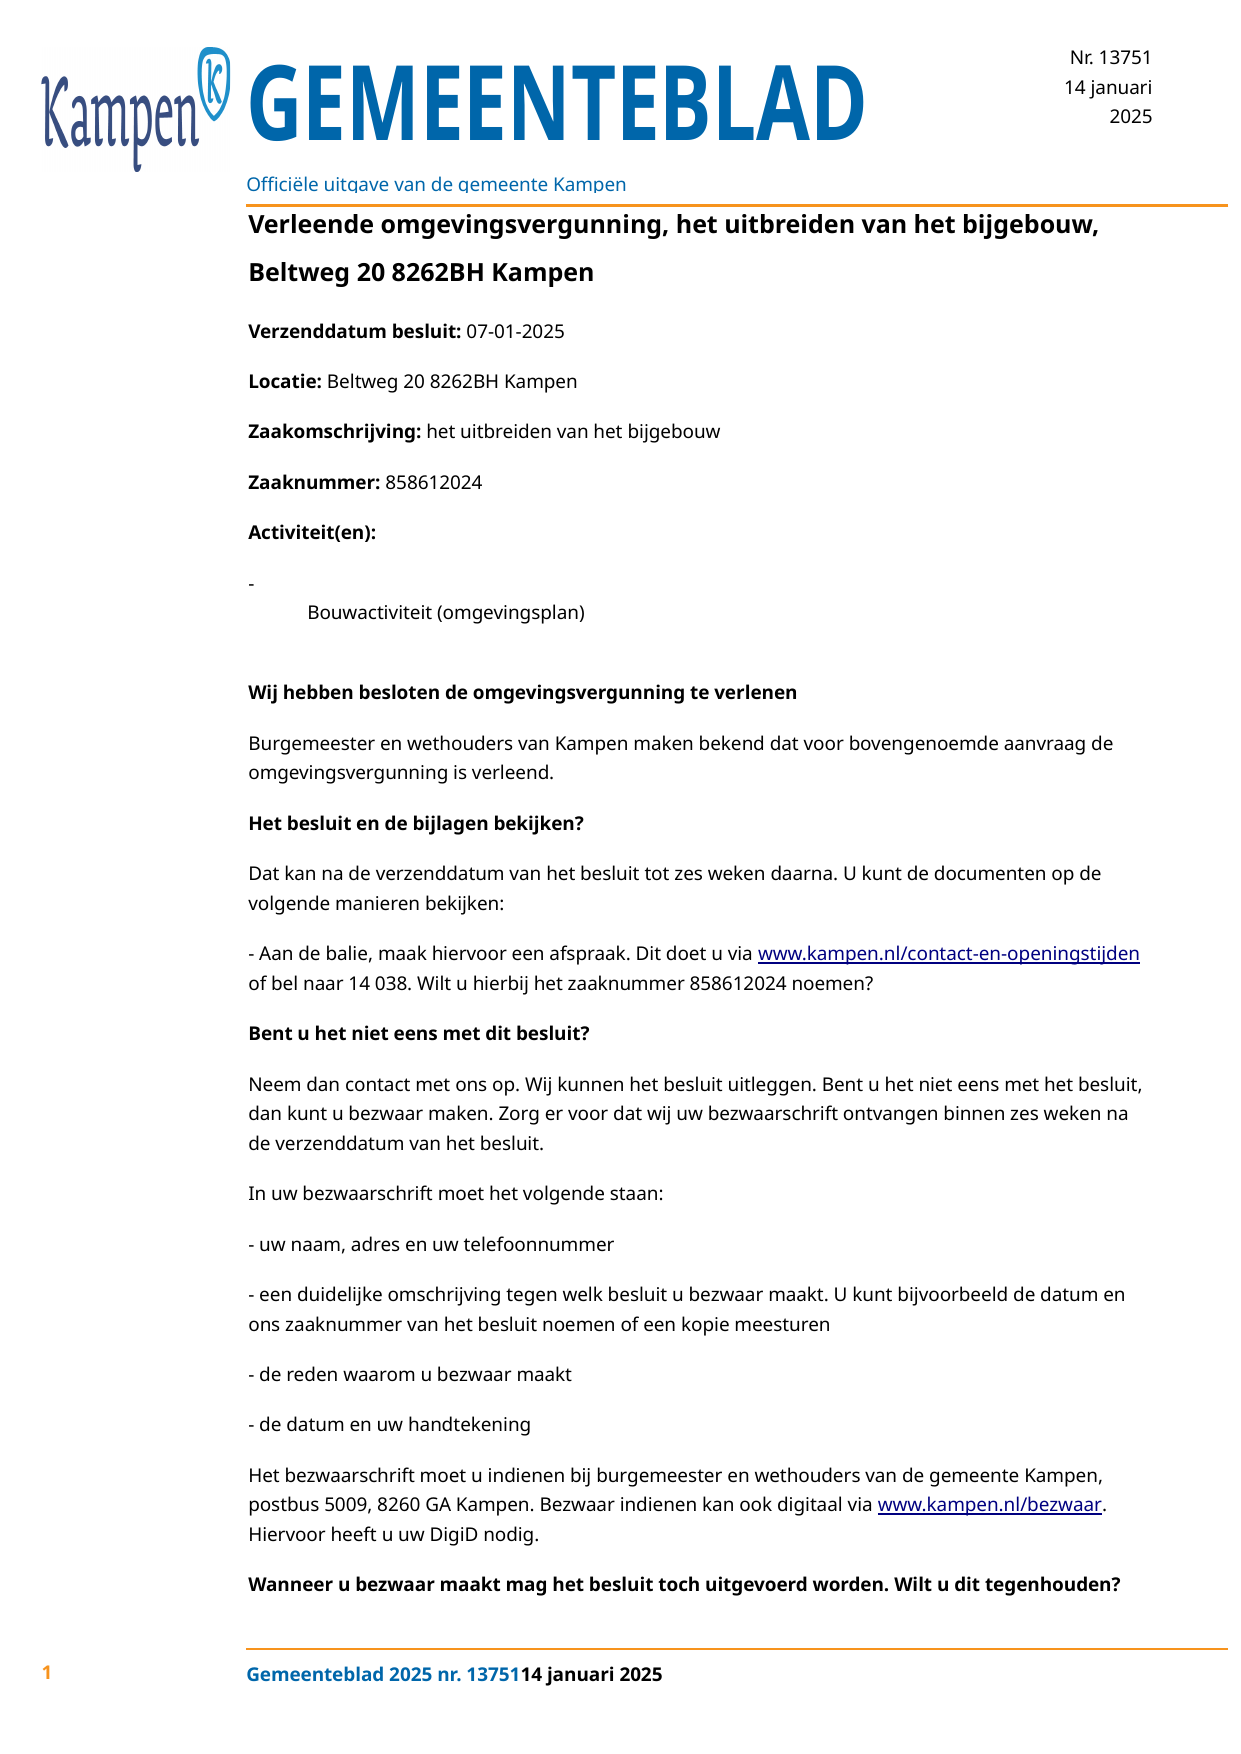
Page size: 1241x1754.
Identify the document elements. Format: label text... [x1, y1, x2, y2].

text - de datum en uw handtekening [248, 1412, 1152, 1437]
text Activiteit(en): [248, 519, 1152, 545]
text Dat kan na de verzenddatum van het besluit tot zes weken daarna. U kunt de documenten op de volgende manieren bekijken: [248, 860, 1152, 916]
text - uw naam, adres en uw telefoonnummer [248, 1231, 1152, 1257]
text Het besluit en de bijlagen bekijken? [248, 810, 1152, 836]
text Burgemeester en wethouders van Kampen maken bekend dat voor bovengenoemde aanvraag de omgevingsvergunning is verleend. [248, 730, 1152, 785]
text Wanneer u bezwaar maakt mag het besluit toch uitgevoerd worden. Wilt u dit tegenhouden? [248, 1572, 1152, 1597]
text - een duidelijke omschrijving tegen welk besluit u bezwaar maakt. U kunt bijvoorbeeld de datum en ons zaaknummer van het besluit noemen of een kopie meesturen [248, 1281, 1152, 1337]
text Verleende omgevingsvergunning, het uitbreiden van het bijgebouw, Beltweg 20 8262BH Kampen [248, 207, 1152, 288]
list Bouwactiviteit (omgevingsplan) [248, 599, 1152, 625]
text Locatie: Beltweg 20 8262BH Kampen [248, 368, 1152, 394]
text Zaaknummer: 858612024 [248, 469, 1152, 495]
picture [41, 47, 231, 172]
text In uw bezwaarschrift moet het volgende staan: [248, 1180, 1152, 1206]
text - de reden waarom u bezwaar maakt [248, 1361, 1152, 1387]
text Wij hebben besloten de omgevingsvergunning te verlenen [248, 679, 1152, 705]
text Het bezwaarschrift moet u indienen bij burgemeester en wethouders van de gemeente Kampen, postbus 5009, 8260 GA Kampen. Bezwaar indienen kan ook digitaal via www.kampen.nl/bezwaar. Hiervoor heeft u uw DigiD nodig. [248, 1462, 1152, 1547]
text Neem dan contact met ons op. Wij kunnen het besluit uitleggen. Bent u het niet eens met het besluit, dan kunt u bezwaar maken. Zorg er voor dat wij uw bezwaarschrift ontvangen binnen zes weken na de verzenddatum van het besluit. [248, 1071, 1152, 1156]
text Zaakomschrijving: het uitbreiden van het bijgebouw [248, 419, 1152, 444]
text Verzenddatum besluit: 07-01-2025 [248, 318, 1152, 344]
text Bent u het niet eens met dit besluit? [248, 1020, 1152, 1046]
text - Aan de balie, maak hiervoor een afspraak. Dit doet u via www.kampen.nl/contact-en-openingstijden of bel naar 14 038. Wilt u hierbij het zaaknummer 858612024 noemen? [248, 940, 1152, 996]
